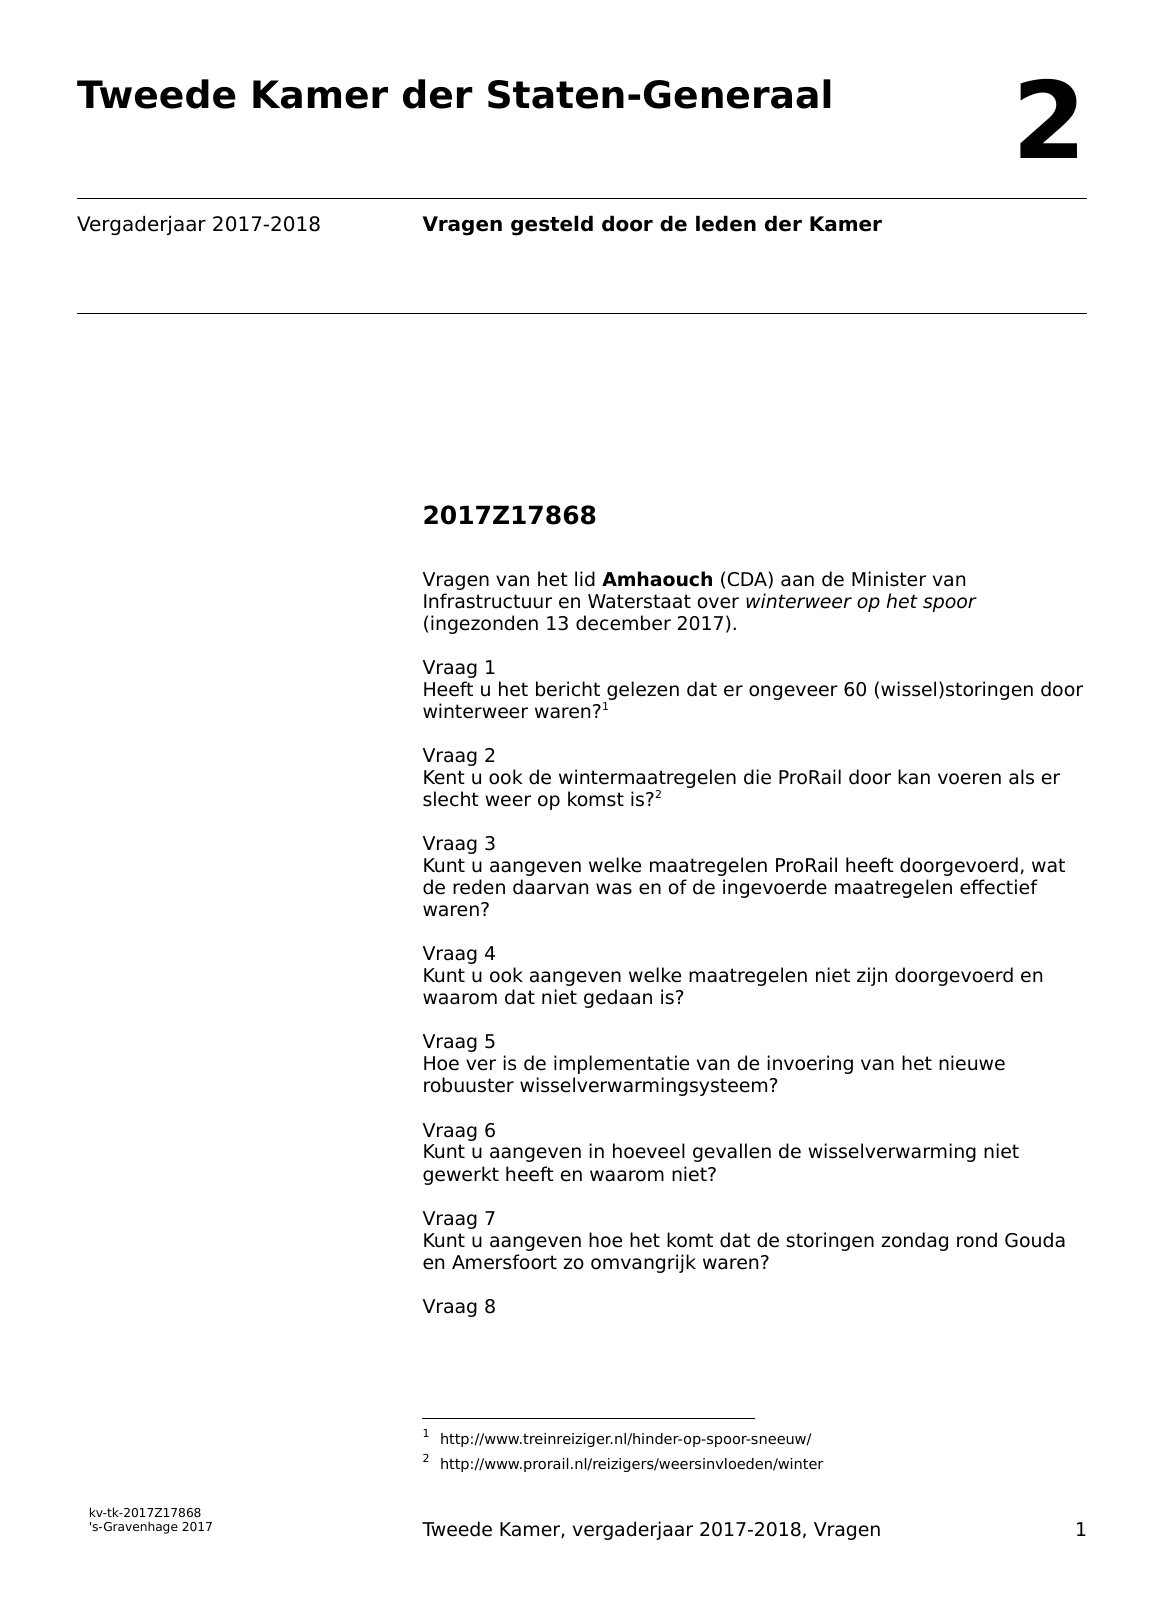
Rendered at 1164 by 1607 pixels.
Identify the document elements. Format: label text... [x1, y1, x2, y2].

text 2017Z17868 [422, 501, 1087, 531]
text http://www.prorail.nl/reizigers/weersinvloeden/winter [422, 1452, 1087, 1474]
text Kunt u ook aangeven welke maatregelen niet zijn doorgevoerd en waarom dat niet gedaan is? [422, 965, 1087, 1009]
text Vraag 1 [422, 657, 1087, 679]
text Vraag 2 [422, 745, 1087, 767]
text Hoe ver is de implementatie van de invoering van het nieuwe robuuster wisselverwarmingsysteem? [422, 1053, 1087, 1097]
text Vragen van het lid Amhaouch (CDA) aan de Minister van Infrastructuur en Waterstaat over winterweer op het spoor (ingezonden 13 december 2017). [422, 569, 1087, 635]
text Vraag 3 [422, 833, 1087, 855]
table_cell Vragen gesteld door de leden der Kamer [422, 199, 1087, 313]
text Vraag 5 [422, 1031, 1087, 1053]
text Kent u ook de wintermaatregelen die ProRail door kan voeren als er slecht weer op komst is? [422, 767, 1087, 811]
text 's-Gravenhage 2017 [88, 1520, 323, 1534]
table_cell Vergaderjaar 2017-2018 [77, 199, 422, 313]
text Vraag 6 [422, 1119, 1087, 1141]
text Kunt u aangeven in hoeveel gevallen de wisselverwarming niet gewerkt heeft en waarom niet? [422, 1141, 1087, 1185]
text Vraag 8 [422, 1296, 1087, 1318]
text Kunt u aangeven hoe het komt dat de storingen zondag rond Gouda en Amersfoort zo omvangrijk waren? [422, 1229, 1087, 1273]
text Heeft u het bericht gelezen dat er ongeveer 60 (wissel)storingen door winterweer waren? [422, 679, 1087, 723]
text kv-tk-2017Z17868 [88, 1506, 323, 1520]
text Kunt u aangeven welke maatregelen ProRail heeft doorgevoerd, wat de reden daarvan was en of de ingevoerde maatregelen effectief waren? [422, 855, 1087, 921]
text Vraag 4 [422, 943, 1087, 965]
text Vraag 7 [422, 1208, 1087, 1229]
table_header 2 [886, 59, 1087, 198]
table_header Tweede Kamer der Staten-Generaal [77, 59, 886, 198]
text http://www.treinreiziger.nl/hinder-op-spoor-sneeuw/ [422, 1427, 1087, 1449]
